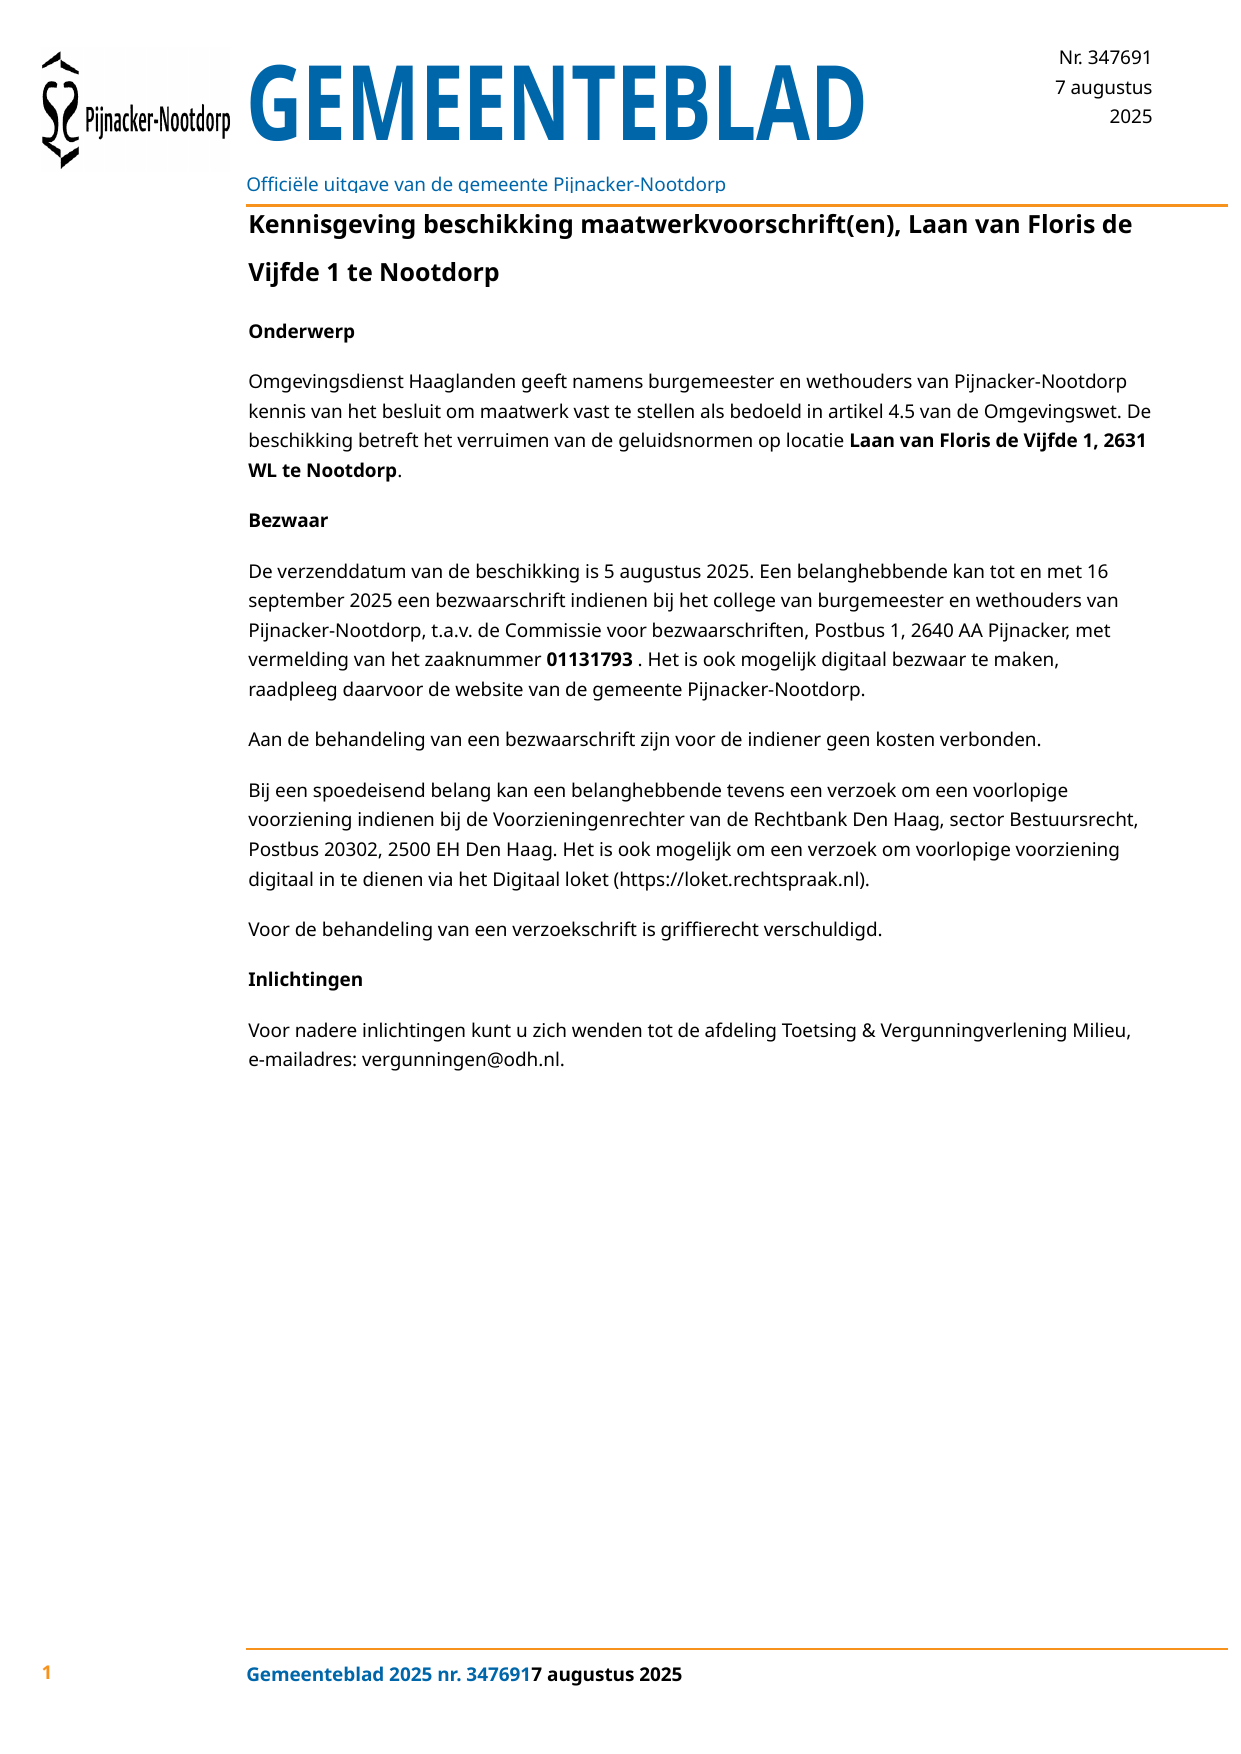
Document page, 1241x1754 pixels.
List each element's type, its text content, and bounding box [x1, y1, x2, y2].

text Voor nadere inlichtingen kunt u zich wenden tot de afdeling Toetsing & Vergunningverlening Milieu, e-mailadres: vergunningen@odh.nl. [248, 1017, 1152, 1072]
text Voor de behandeling van een verzoekschrift is griffierecht verschuldigd. [248, 916, 1152, 942]
text Bij een spoedeisend belang kan een belanghebbende tevens een verzoek om een voorlopige voorziening indienen bij de Voorzieningenrechter van de Rechtbank Den Haag, sector Bestuursrecht, Postbus 20302, 2500 EH Den Haag. Het is ook mogelijk om een verzoek om voorlopige voorziening digitaal in te dienen via het Digitaal loket (https://loket.rechtspraak.nl). [248, 777, 1152, 892]
text Inlichtingen [248, 967, 1152, 992]
picture [41, 47, 231, 172]
text Kennisgeving beschikking maatwerkvoorschrift(en), Laan van Floris de Vijfde 1 te Nootdorp [248, 207, 1152, 288]
text Onderwerp [248, 318, 1152, 344]
text De verzenddatum van de beschikking is 5 augustus 2025. Een belanghebbende kan tot en met 16 september 2025 een bezwaarschrift indienen bij het college van burgemeester en wethouders van Pijnacker-Nootdorp, t.a.v. de Commissie voor bezwaarschriften, Postbus 1, 2640 AA Pijnacker, met vermelding van het zaaknummer 01131793 . Het is ook mogelijk digitaal bezwaar te maken, raadpleeg daarvoor de website van de gemeente Pijnacker-Nootdorp. [248, 558, 1152, 702]
text Bezwaar [248, 507, 1152, 533]
text Omgevingsdienst Haaglanden geeft namens burgemeester en wethouders van Pijnacker-Nootdorp kennis van het besluit om maatwerk vast te stellen als bedoeld in artikel 4.5 van de Omgevingswet. De beschikking betreft het verruimen van de geluidsnormen op locatie Laan van Floris de Vijfde 1, 2631 WL te Nootdorp. [248, 368, 1152, 483]
text Aan de behandeling van een bezwaarschrift zijn voor de indiener geen kosten verbonden. [248, 727, 1152, 752]
